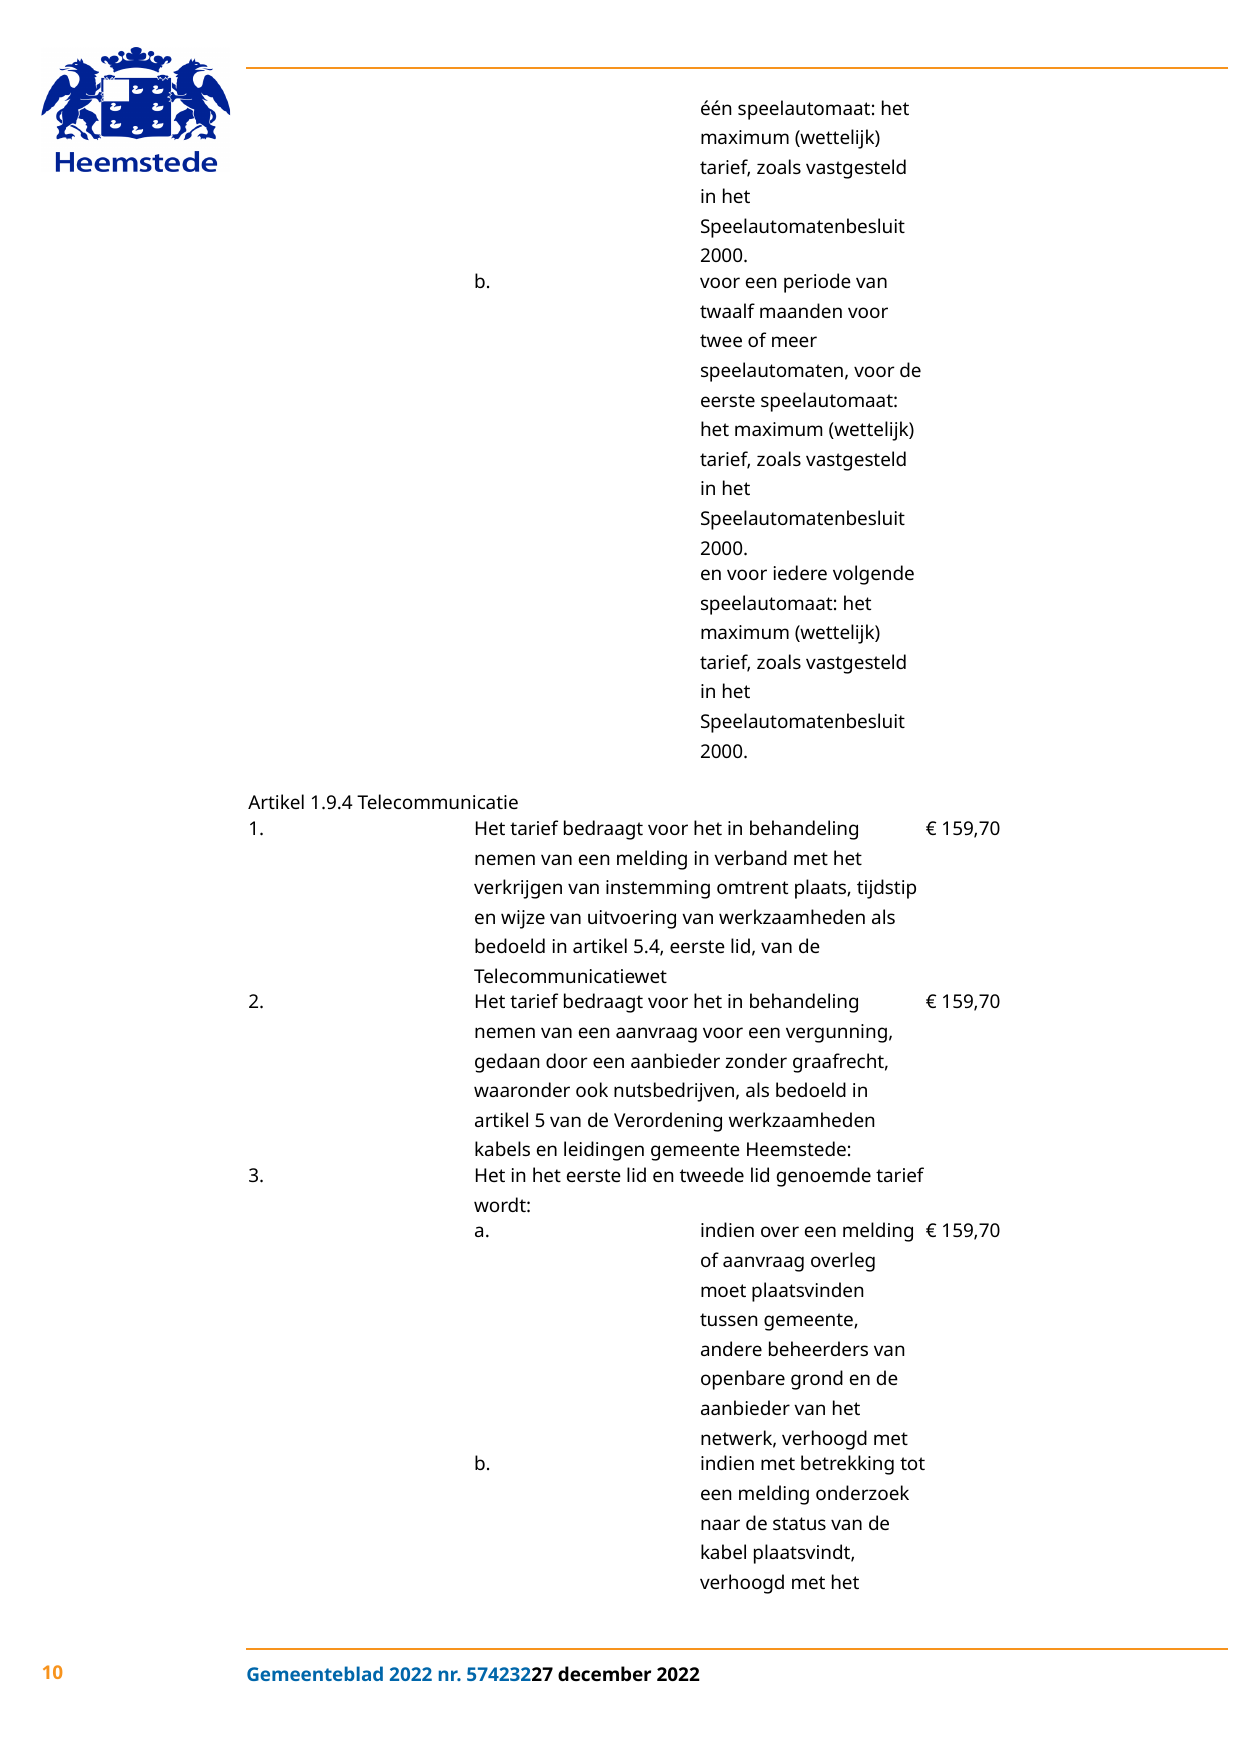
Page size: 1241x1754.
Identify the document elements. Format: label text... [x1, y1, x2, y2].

table_cell [926, 764, 1152, 789]
table_cell [926, 269, 1152, 560]
table_cell Het tarief bedraagt voor het in behandeling nemen van een melding in verband met het verkrijgen van instemming omtrent plaats, tijdstip en wijze van uitvoering van werkzaamheden als bedoeld in artikel 5.4, eerste lid, van de Telecommunicatiewet [474, 815, 926, 989]
table_cell één speelautomaat: het maximum (wettelijk) tarief, zoals vastgesteld in het Speelautomatenbesluit 2000. [700, 95, 926, 268]
table_cell Artikel 1.9.4 Telecommunicatie [248, 789, 926, 815]
table_cell € 159,70 [926, 1218, 1152, 1451]
table_cell [248, 764, 474, 789]
table_cell 1. [248, 815, 474, 989]
table_cell € 159,70 [926, 815, 1152, 989]
table_cell [926, 1451, 1152, 1594]
table_cell [248, 1451, 474, 1594]
table_cell indien met betrekking tot een melding onderzoek naar de status van de kabel plaatsvindt, verhoogd met het [700, 1451, 926, 1594]
table_cell Het in het eerste lid en tweede lid genoemde tarief wordt: [474, 1163, 926, 1218]
table_cell b. [474, 1451, 700, 1594]
picture [41, 47, 231, 172]
table_cell € 159,70 [926, 989, 1152, 1162]
table_cell b. [474, 269, 700, 560]
table_cell [248, 1218, 474, 1451]
table_cell Het tarief bedraagt voor het in behandeling nemen van een aanvraag voor een vergunning, gedaan door een aanbieder zonder graafrecht, waaronder ook nutsbedrijven, als bedoeld in artikel 5 van de Verordening werkzaamheden kabels en leidingen gemeente Heemstede: [474, 989, 926, 1162]
table_cell indien over een melding of aanvraag overleg moet plaatsvinden tussen gemeente, andere beheerders van openbare grond en de aanbieder van het netwerk, verhoogd met [700, 1218, 926, 1451]
table_cell [248, 269, 474, 560]
table_cell en voor iedere volgende speelautomaat: het maximum (wettelijk) tarief, zoals vastgesteld in het Speelautomatenbesluit 2000. [700, 560, 926, 764]
table_cell [248, 95, 474, 268]
table_cell [248, 560, 474, 764]
table_cell voor een periode van twaalf maanden voor twee of meer speelautomaten, voor de eerste speelautomaat: het maximum (wettelijk) tarief, zoals vastgesteld in het Speelautomatenbesluit 2000. [700, 269, 926, 560]
table_cell [474, 95, 700, 268]
table_cell 2. [248, 989, 474, 1162]
table_cell [926, 1163, 1152, 1218]
table_cell [926, 95, 1152, 268]
table_cell a. [474, 1218, 700, 1451]
table_cell 3. [248, 1163, 474, 1218]
table_cell [926, 789, 1152, 815]
table_cell [926, 560, 1152, 764]
table_cell [474, 560, 700, 764]
table_cell [474, 764, 926, 789]
